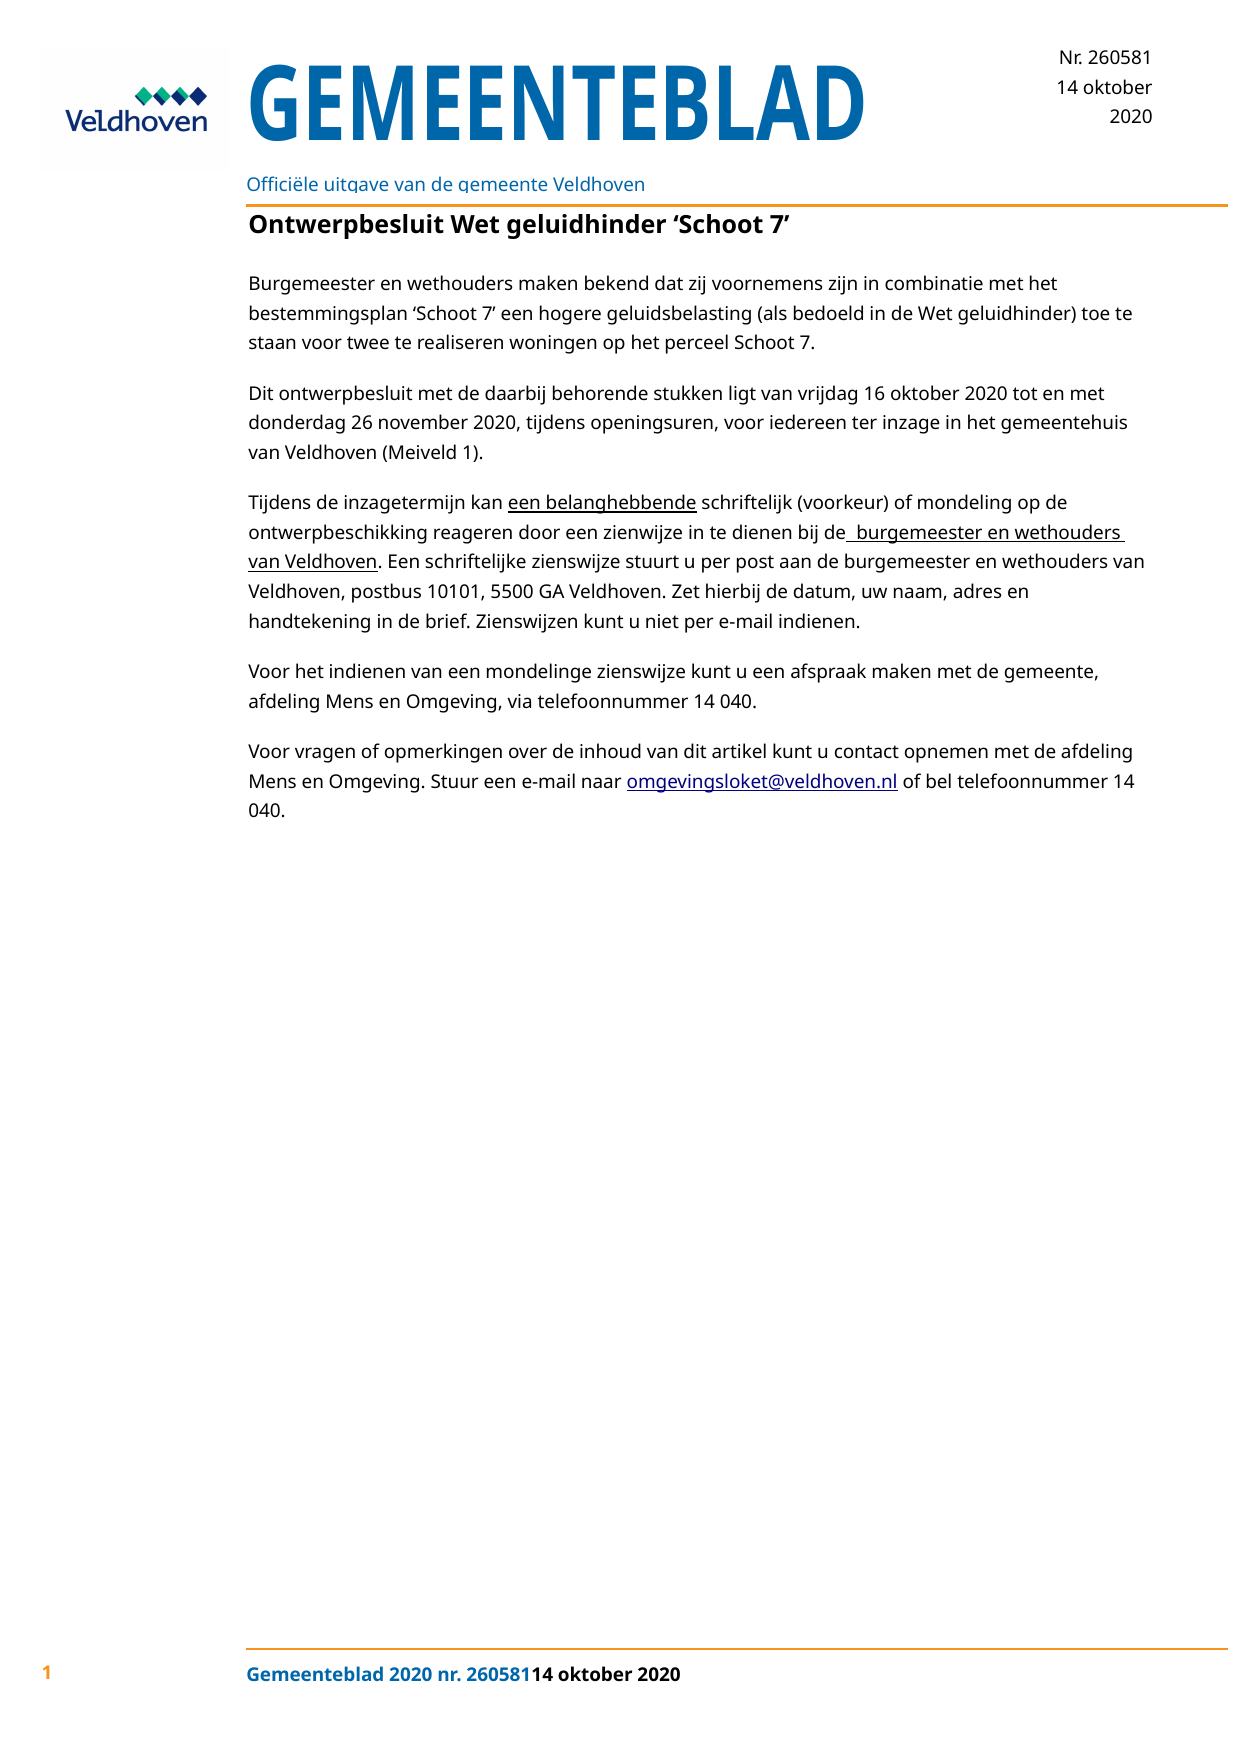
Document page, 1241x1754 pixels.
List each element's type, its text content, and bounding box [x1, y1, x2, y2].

text Voor vragen of opmerkingen over de inhoud van dit artikel kunt u contact opnemen met de afdeling Mens en Omgeving. Stuur een e-mail naar omgevingsloket@veldhoven.nl of bel telefoonnummer 14 040. [248, 738, 1152, 823]
text Burgemeester en wethouders maken bekend dat zij voornemens zijn in combinatie met het bestemmingsplan ‘Schoot 7’ een hogere geluidsbelasting (als bedoeld in de Wet geluidhinder) toe te staan voor twee te realiseren woningen op het perceel Schoot 7. [248, 270, 1152, 355]
text Tijdens de inzagetermijn kan een belanghebbende schriftelijk (voorkeur) of mondeling op de ontwerpbeschikking reageren door een zienwijze in te dienen bij de burgemeester en wethouders van Veldhoven. Een schriftelijke zienswijze stuurt u per post aan de burgemeester en wethouders van Veldhoven, postbus 10101, 5500 GA Veldhoven. Zet hierbij de datum, uw naam, adres en handtekening in de brief. Zienswijzen kunt u niet per e-mail indienen. [248, 489, 1152, 633]
text Ontwerpbesluit Wet geluidhinder ‘Schoot 7’ [248, 207, 1152, 241]
picture [41, 47, 231, 172]
text Voor het indienen van een mondelinge zienswijze kunt u een afspraak maken met de gemeente, afdeling Mens en Omgeving, via telefoonnummer 14 040. [248, 658, 1152, 713]
text Dit ontwerpbesluit met de daarbij behorende stukken ligt van vrijdag 16 oktober 2020 tot en met donderdag 26 november 2020, tijdens openingsuren, voor iedereen ter inzage in het gemeentehuis van Veldhoven (Meiveld 1). [248, 380, 1152, 465]
